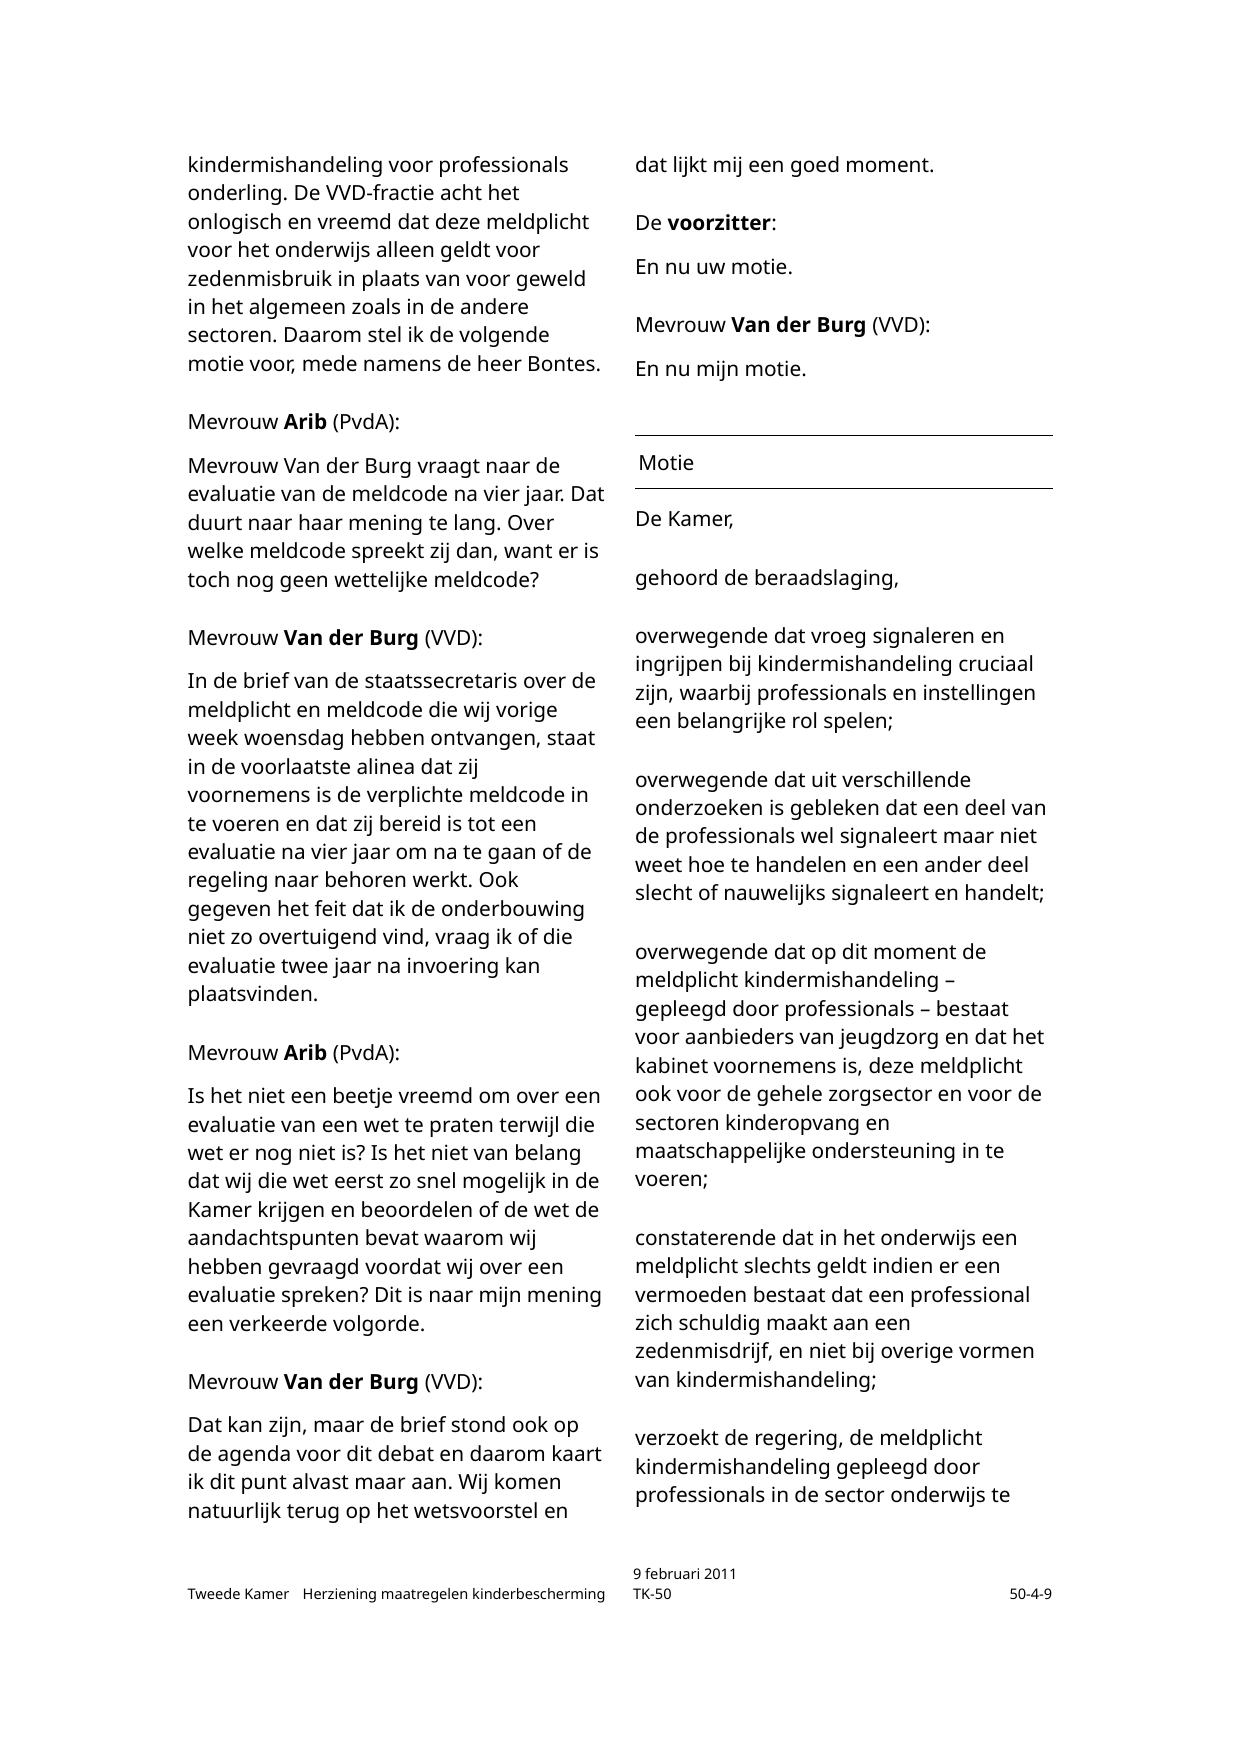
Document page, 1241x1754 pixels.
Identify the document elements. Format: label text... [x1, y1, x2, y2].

text kindermishandeling voor professionals onderling. De VVD-fractie acht het onlogisch en vreemd dat deze meldplicht voor het onderwijs alleen geldt voor zedenmisbruik in plaats van voor geweld in het algemeen zoals in de andere sectoren. Daarom stel ik de volgende motie voor, mede namens de heer Bontes. [187, 150, 605, 377]
text overwegende dat uit verschillende onderzoeken is gebleken dat een deel van de professionals wel signaleert maar niet weet hoe te handelen en een ander deel slecht of nauwelijks signaleert en handelt; [635, 765, 1053, 907]
text verzoekt de regering, de meldplicht kindermishandeling gepleegd door professionals in de sector onderwijs te [635, 1423, 1053, 1509]
text Dat kan zijn, maar de brief stond ook op de agenda voor dit debat en daarom kaart ik dit punt alvast maar aan. Wij komen natuurlijk terug op het wetsvoorstel en [187, 1411, 605, 1524]
text Mevrouw Van der Burg vraagt naar de evaluatie van de meldcode na vier jaar. Dat duurt naar haar mening te lang. Over welke meldcode spreekt zij dan, want er is toch nog geen wettelijke meldcode? [187, 451, 605, 593]
text Mevrouw Van der Burg (VVD): [187, 623, 605, 652]
text dat lijkt mij een goed moment. [635, 150, 1053, 178]
text En nu mijn motie. [635, 354, 1053, 382]
text gehoord de beraadslaging, [635, 563, 1053, 591]
text In de brief van de staatssecretaris over de meldplicht en meldcode die wij vorige week woensdag hebben ontvangen, staat in de voorlaatste alinea dat zij voornemens is de verplichte meldcode in te voeren en dat zij bereid is tot een evaluatie na vier jaar om na te gaan of de regeling naar behoren werkt. Ook gegeven het feit dat ik de onderbouwing niet zo overtuigend vind, vraag ik of die evaluatie twee jaar na invoering kan plaatsvinden. [187, 667, 605, 1008]
subtitle Motie [635, 436, 1053, 488]
text De Kamer, [635, 504, 1053, 533]
text Mevrouw Arib (PvdA): [187, 1038, 605, 1066]
text Mevrouw Van der Burg (VVD): [635, 310, 1053, 339]
text En nu uw motie. [635, 252, 1053, 280]
text Mevrouw Van der Burg (VVD): [187, 1367, 605, 1396]
text constaterende dat in het onderwijs een meldplicht slechts geldt indien er een vermoeden bestaat dat een professional zich schuldig maakt aan een zedenmisdrijf, en niet bij overige vormen van kindermishandeling; [635, 1223, 1053, 1393]
text De voorzitter: [635, 208, 1053, 237]
text Mevrouw Arib (PvdA): [187, 407, 605, 436]
text Is het niet een beetje vreemd om over een evaluatie van een wet te praten terwijl die wet er nog niet is? Is het niet van belang dat wij die wet eerst zo snel mogelijk in de Kamer krijgen en beoordelen of de wet de aandachtspunten bevat waarom wij hebben gevraagd voordat wij over een evaluatie spreken? Dit is naar mijn mening een verkeerde volgorde. [187, 1081, 605, 1337]
text overwegende dat vroeg signaleren en ingrijpen bij kindermishandeling cruciaal zijn, waarbij professionals en instellingen een belangrijke rol spelen; [635, 621, 1053, 735]
text overwegende dat op dit moment de meldplicht kindermishandeling – gepleegd door professionals – bestaat voor aanbieders van jeugdzorg en dat het kabinet voornemens is, deze meldplicht ook voor de gehele zorgsector en voor de sectoren kinderopvang en maatschappelijke ondersteuning in te voeren; [635, 937, 1053, 1193]
